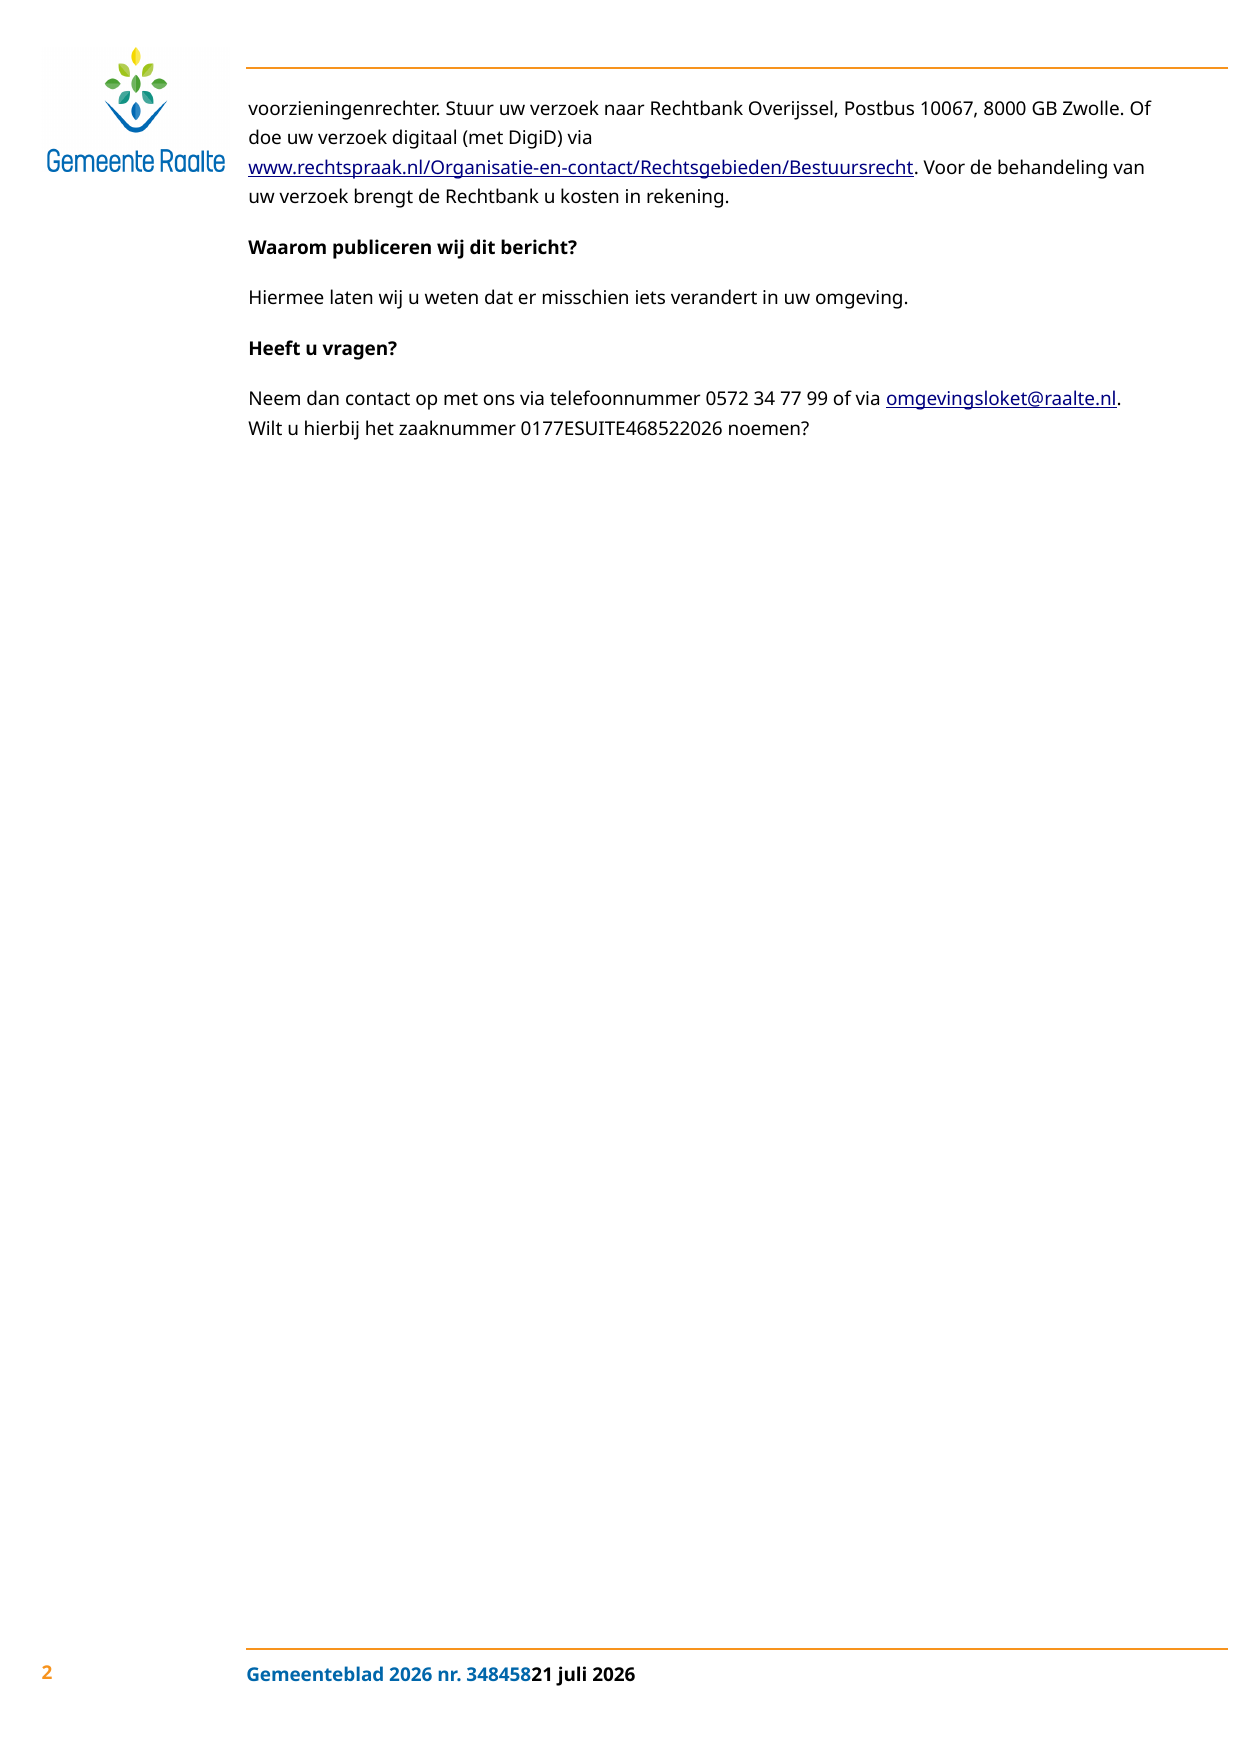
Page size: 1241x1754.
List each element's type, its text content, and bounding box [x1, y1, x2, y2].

text Heeft u vragen? [248, 335, 1152, 361]
text voorzieningenrechter. Stuur uw verzoek naar Rechtbank Overijssel, Postbus 10067, 8000 GB Zwolle. Of doe uw verzoek digitaal (met DigiD) via www.rechtspraak.nl/Organisatie-en-contact/Rechtsgebieden/Bestuursrecht. Voor de behandeling van uw verzoek brengt de Rechtbank u kosten in rekening. [248, 95, 1152, 209]
text Hiermee laten wij u weten dat er misschien iets verandert in uw omgeving. [248, 284, 1152, 310]
picture [41, 47, 231, 172]
text Waarom publiceren wij dit bericht? [248, 234, 1152, 260]
text Neem dan contact op met ons via telefoonnummer 0572 34 77 99 of via omgevingsloket@raalte.nl. Wilt u hierbij het zaaknummer 0177ESUITE468522026 noemen? [248, 385, 1152, 441]
